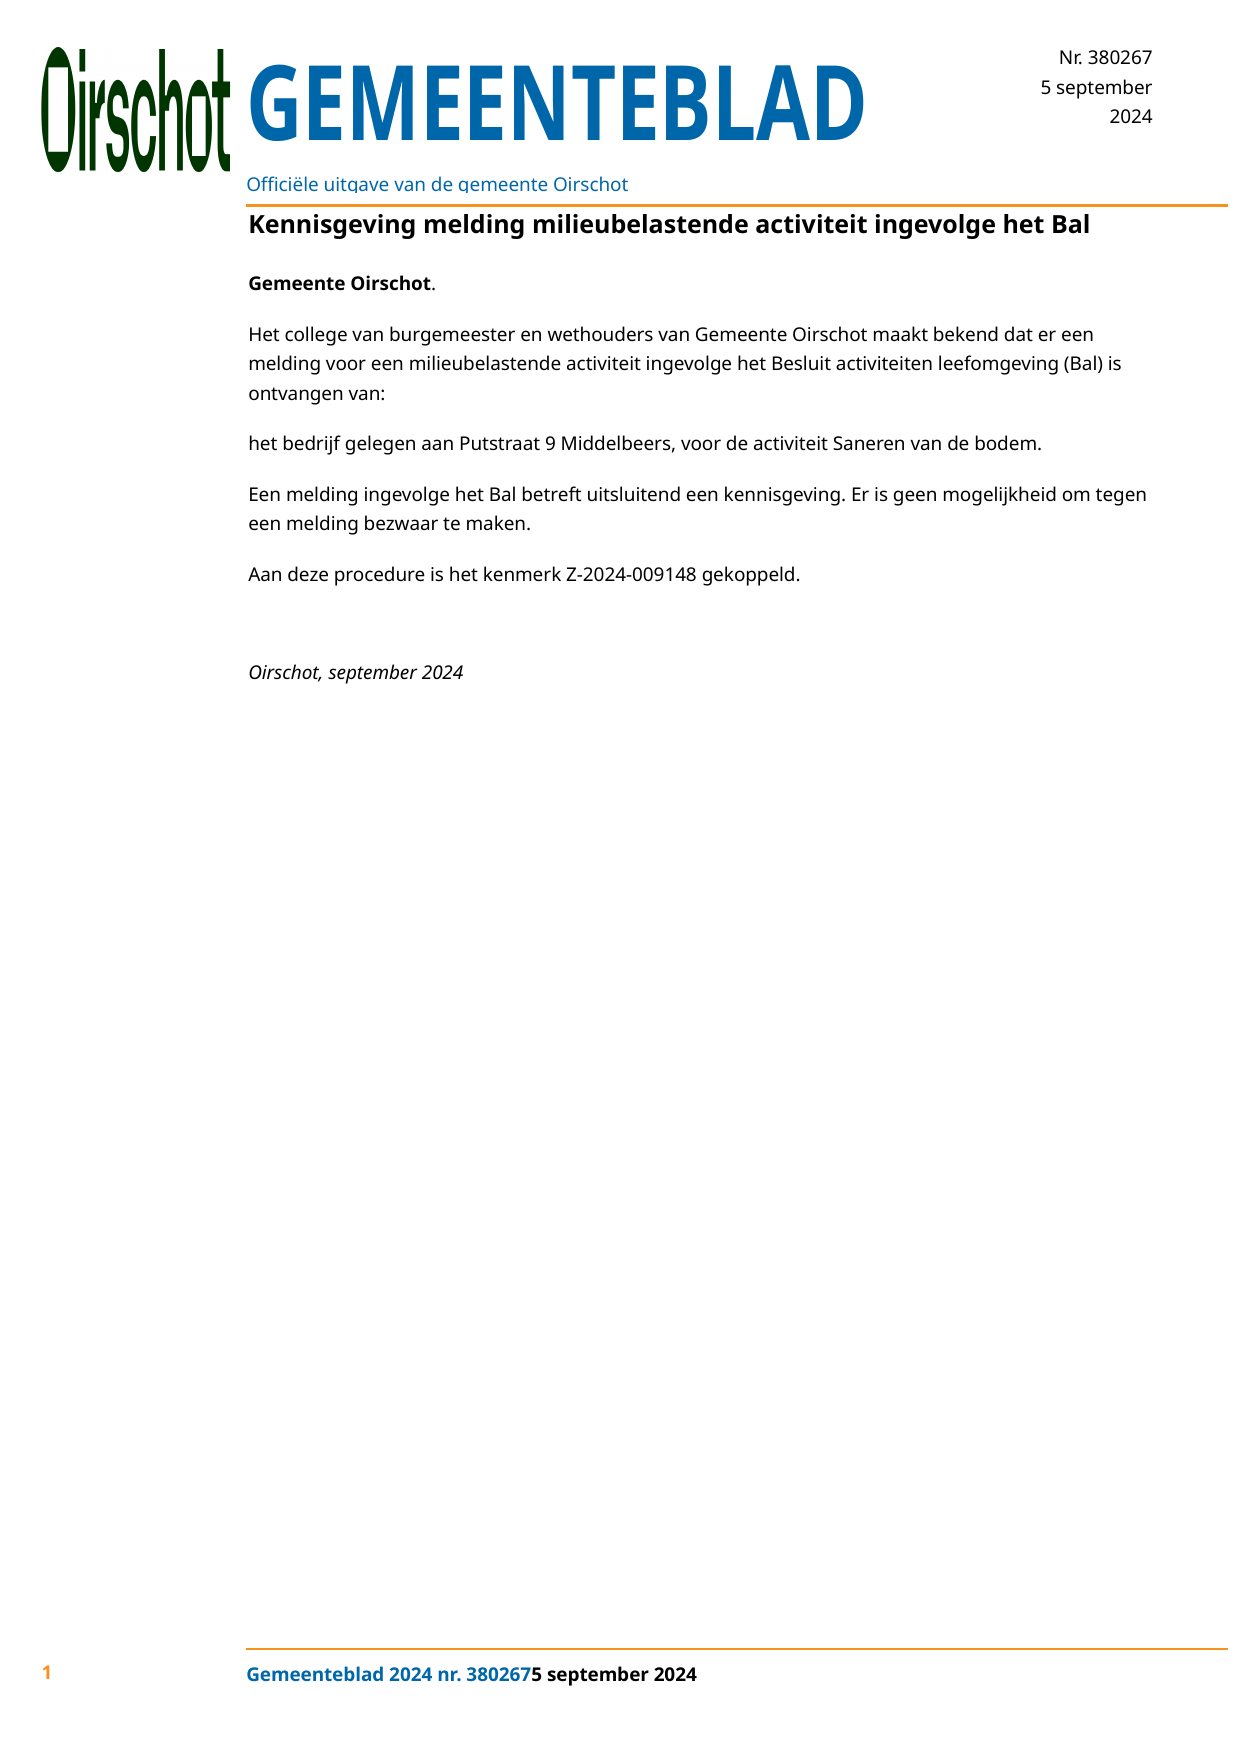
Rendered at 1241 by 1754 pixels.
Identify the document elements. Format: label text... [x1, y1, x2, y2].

text Oirschot, september 2024 [248, 659, 1152, 685]
text Kennisgeving melding milieubelastende activiteit ingevolge het Bal [248, 207, 1152, 241]
text Een melding ingevolge het Bal betreft uitsluitend een kennisgeving. Er is geen mogelijkheid om tegen een melding bezwaar te maken. [248, 481, 1152, 536]
text Het college van burgemeester en wethouders van Gemeente Oirschot maakt bekend dat er een melding voor een milieubelastende activiteit ingevolge het Besluit activiteiten leefomgeving (Bal) is ontvangen van: [248, 321, 1152, 406]
text Aan deze procedure is het kenmerk Z-2024-009148 gekoppeld. [248, 561, 1152, 586]
text Gemeente Oirschot. [248, 270, 1152, 296]
text het bedrijf gelegen aan Putstraat 9 Middelbeers, voor de activiteit Saneren van de bodem. [248, 430, 1152, 456]
picture [41, 47, 231, 172]
